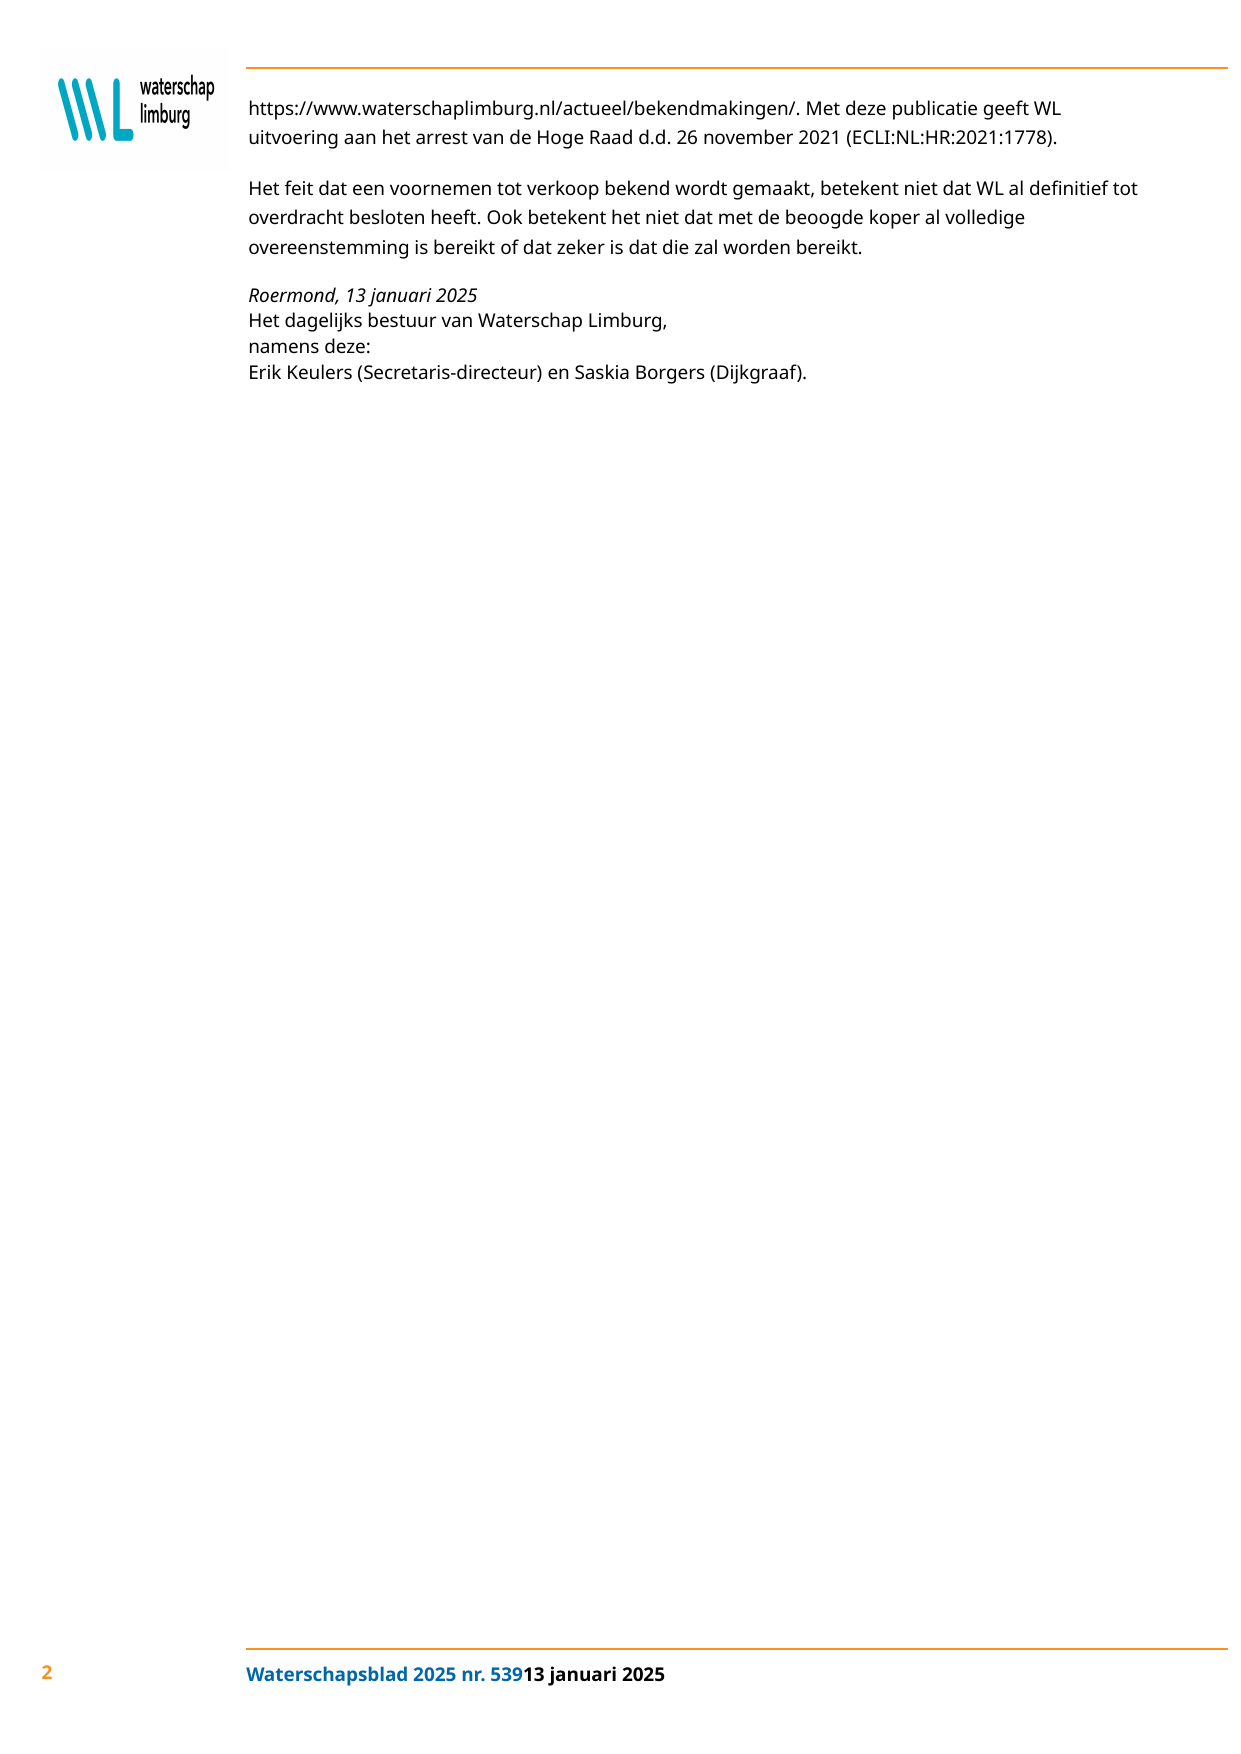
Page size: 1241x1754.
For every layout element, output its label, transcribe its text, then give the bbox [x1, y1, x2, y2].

text https://www.waterschaplimburg.nl/actueel/bekendmakingen/. Met deze publicatie geeft WL uitvoering aan het arrest van de Hoge Raad d.d. 26 november 2021 (ECLI:NL:HR:2021:1778). [248, 95, 1152, 150]
text Het dagelijks bestuur van Waterschap Limburg, [248, 307, 1152, 333]
picture [41, 47, 231, 172]
text namens deze: [248, 333, 1152, 359]
text Erik Keulers (Secretaris-directeur) en Saskia Borgers (Dijkgraaf). [248, 359, 1152, 385]
text Roermond, 13 januari 2025 [248, 282, 1152, 307]
text Het feit dat een voornemen tot verkoop bekend wordt gemaakt, betekent niet dat WL al definitief tot overdracht besloten heeft. Ook betekent het niet dat met de beoogde koper al volledige overeenstemming is bereikt of dat zeker is dat die zal worden bereikt. [248, 175, 1152, 260]
